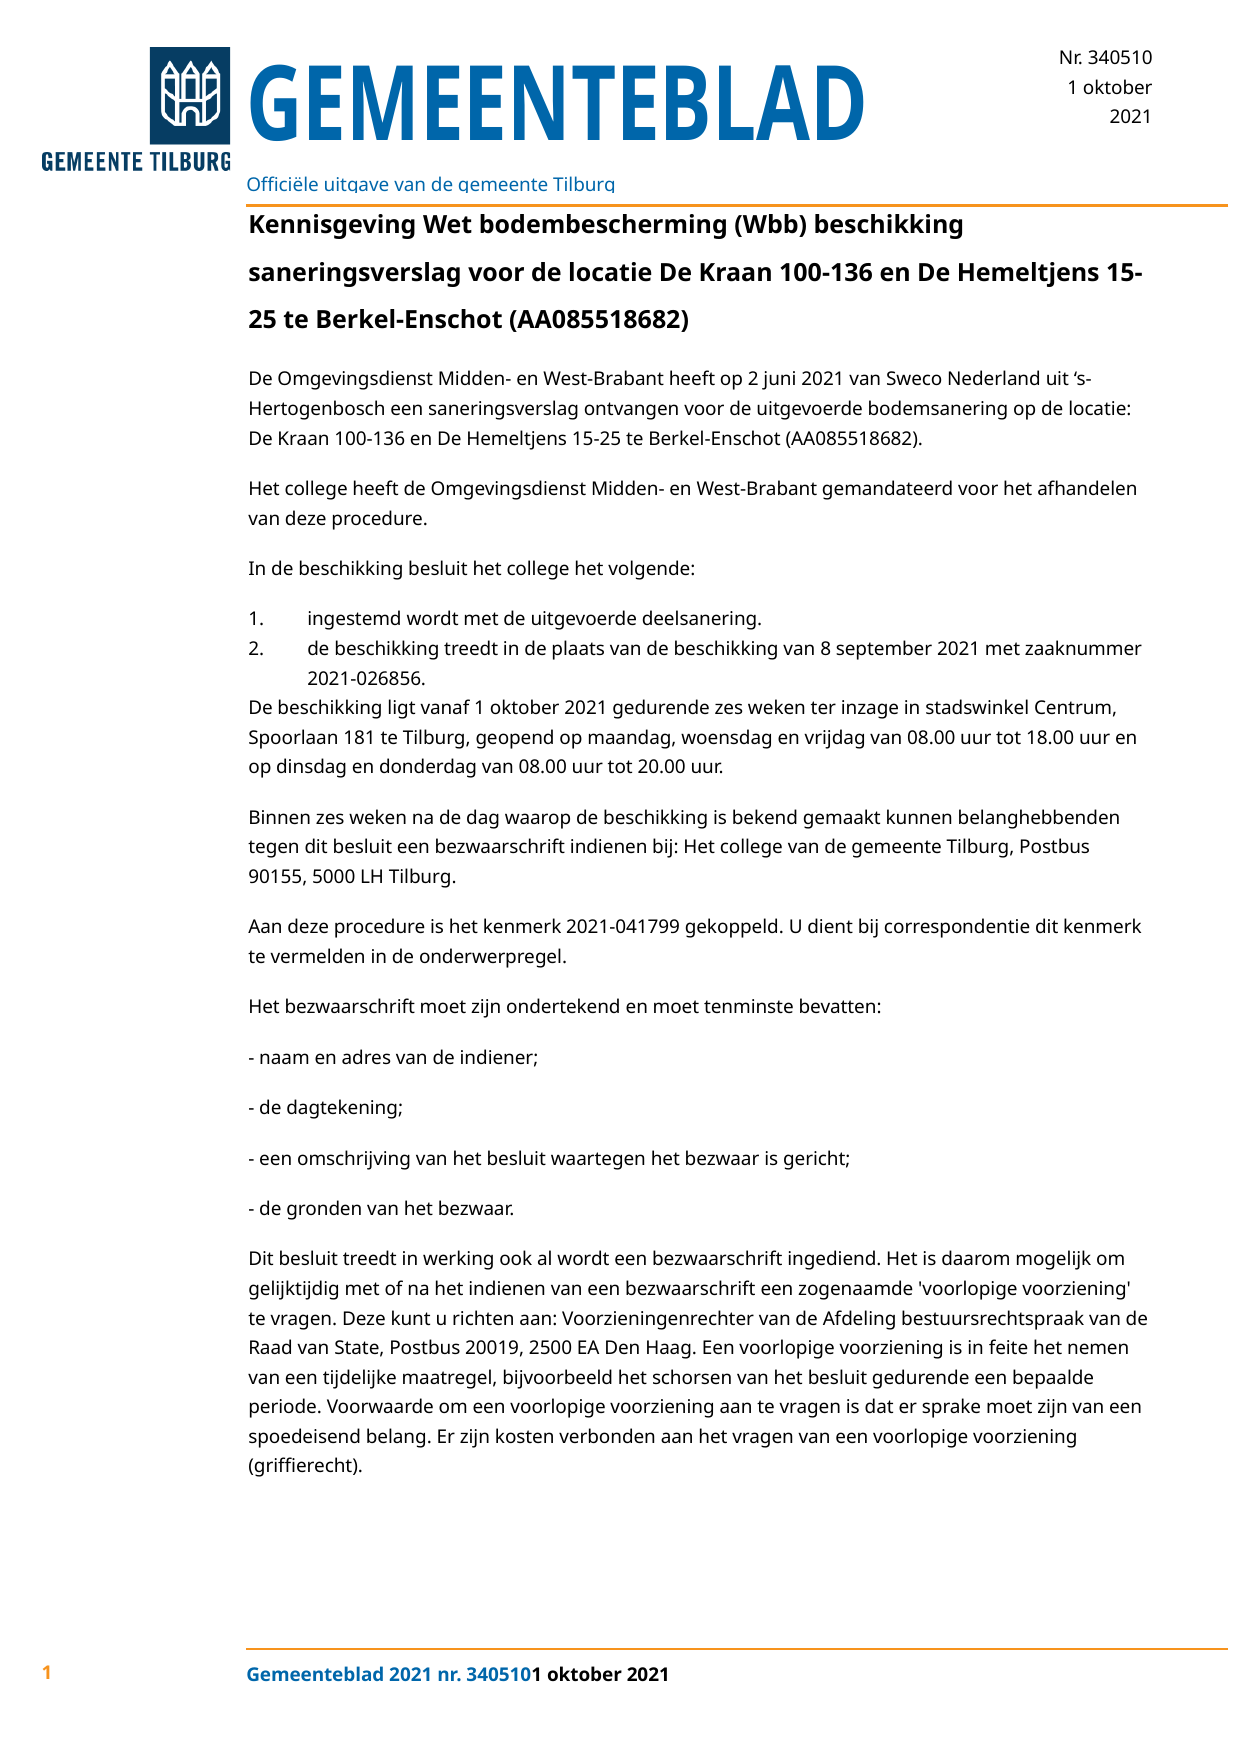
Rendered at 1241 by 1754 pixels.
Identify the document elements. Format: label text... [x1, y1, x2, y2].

text De Omgevingsdienst Midden- en West-Brabant heeft op 2 juni 2021 van Sweco Nederland uit ‘s-Hertogenbosch een saneringsverslag ontvangen voor de uitgevoerde bodemsanering op de locatie: De Kraan 100-136 en De Hemeltjens 15-25 te Berkel-Enschot (AA085518682). [248, 366, 1152, 450]
text - de dagtekening; [248, 1094, 1152, 1120]
text De beschikking ligt vanaf 1 oktober 2021 gedurende zes weken ter inzage in stadswinkel Centrum, Spoorlaan 181 te Tilburg, geopend op maandag, woensdag en vrijdag van 08.00 uur tot 18.00 uur en op dinsdag en donderdag van 08.00 uur tot 20.00 uur. [248, 694, 1152, 779]
text - naam en adres van de indiener; [248, 1044, 1152, 1069]
picture [41, 47, 231, 172]
text Dit besluit treedt in werking ook al wordt een bezwaarschrift ingediend. Het is daarom mogelijk om gelijktijdig met of na het indienen van een bezwaarschrift een zogenaamde 'voorlopige voorziening' te vragen. Deze kunt u richten aan: Voorzieningenrechter van de Afdeling bestuursrechtspraak van de Raad van State, Postbus 20019, 2500 EA Den Haag. Een voorlopige voorziening is in feite het nemen van een tijdelijke maatregel, bijvoorbeeld het schorsen van het besluit gedurende een bepaalde periode. Voorwaarde om een voorlopige voorziening aan te vragen is dat er sprake moet zijn van een spoedeisend belang. Er zijn kosten verbonden aan het vragen van een voorlopige voorziening (griffierecht). [248, 1246, 1152, 1478]
text In de beschikking besluit het college het volgende: [248, 555, 1152, 581]
text - de gronden van het bezwaar. [248, 1195, 1152, 1221]
list de beschikking treedt in de plaats van de beschikking van 8 september 2021 met zaaknummer 2021-026856. [248, 635, 1152, 690]
text Kennisgeving Wet bodembescherming (Wbb) beschikking saneringsverslag voor de locatie De Kraan 100-136 en De Hemeltjens 15-25 te Berkel-Enschot (AA085518682) [248, 207, 1152, 336]
text - een omschrijving van het besluit waartegen het bezwaar is gericht; [248, 1145, 1152, 1170]
text Binnen zes weken na de dag waarop de beschikking is bekend gemaakt kunnen belanghebbenden tegen dit besluit een bezwaarschrift indienen bij: Het college van de gemeente Tilburg, Postbus 90155, 5000 LH Tilburg. [248, 804, 1152, 889]
list ingestemd wordt met de uitgevoerde deelsanering. [248, 606, 1152, 631]
text Het college heeft de Omgevingsdienst Midden- en West-Brabant gemandateerd voor het afhandelen van deze procedure. [248, 475, 1152, 530]
text Het bezwaarschrift moet zijn ondertekend en moet tenminste bevatten: [248, 993, 1152, 1019]
text Aan deze procedure is het kenmerk 2021-041799 gekoppeld. U dient bij correspondentie dit kenmerk te vermelden in de onderwerpregel. [248, 913, 1152, 969]
